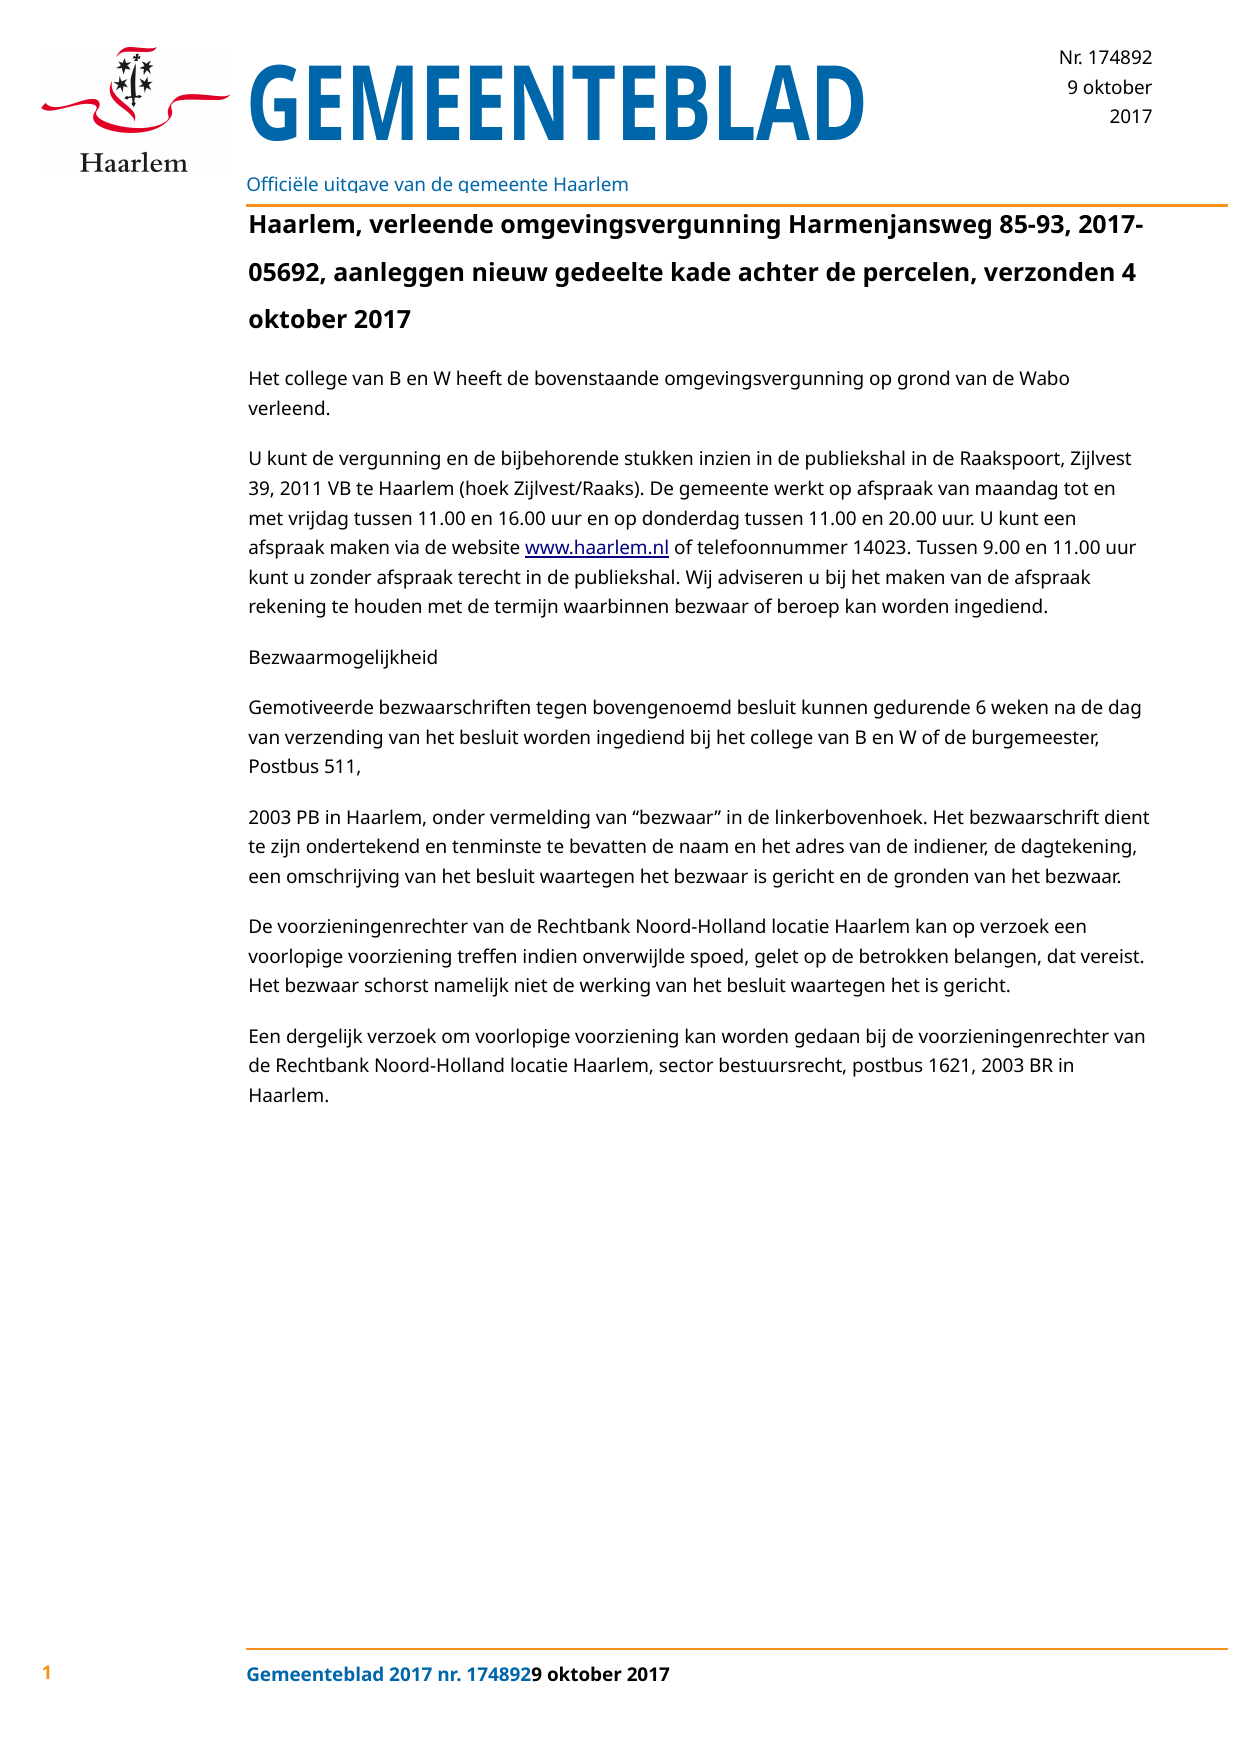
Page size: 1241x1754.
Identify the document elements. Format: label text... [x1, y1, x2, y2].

text U kunt de vergunning en de bijbehorende stukken inzien in de publiekshal in de Raakspoort, Zijlvest 39, 2011 VB te Haarlem (hoek Zijlvest/Raaks). De gemeente werkt op afspraak van maandag tot en met vrijdag tussen 11.00 en 16.00 uur en op donderdag tussen 11.00 en 20.00 uur. U kunt een afspraak maken via de website www.haarlem.nl of telefoonnummer 14023. Tussen 9.00 en 11.00 uur kunt u zonder afspraak terecht in de publiekshal. Wij adviseren u bij het maken van de afspraak rekening te houden met de termijn waarbinnen bezwaar of beroep kan worden ingediend. [248, 446, 1152, 619]
text Gemotiveerde bezwaarschriften tegen bovengenoemd besluit kunnen gedurende 6 weken na de dag van verzending van het besluit worden ingediend bij het college van B en W of de burgemeester, Postbus 511, [248, 694, 1152, 779]
text De voorzieningenrechter van de Rechtbank Noord-Holland locatie Haarlem kan op verzoek een voorlopige voorziening treffen indien onverwijlde spoed, gelet op de betrokken belangen, dat vereist. Het bezwaar schorst namelijk niet de werking van het besluit waartegen het is gericht. [248, 913, 1152, 998]
text 2003 PB in Haarlem, onder vermelding van “bezwaar” in de linkerbovenhoek. Het bezwaarschrift dient te zijn ondertekend en tenminste te bevatten de naam en het adres van de indiener, de dagtekening, een omschrijving van het besluit waartegen het bezwaar is gericht en de gronden van het bezwaar. [248, 804, 1152, 889]
picture [41, 47, 231, 172]
text Haarlem, verleende omgevingsvergunning Harmenjansweg 85-93, 2017-05692, aanleggen nieuw gedeelte kade achter de percelen, verzonden 4 oktober 2017 [248, 207, 1152, 336]
text Bezwaarmogelijkheid [248, 644, 1152, 669]
text Een dergelijk verzoek om voorlopige voorziening kan worden gedaan bij de voorzieningenrechter van de Rechtbank Noord-Holland locatie Haarlem, sector bestuursrecht, postbus 1621, 2003 BR in Haarlem. [248, 1023, 1152, 1108]
text Het college van B en W heeft de bovenstaande omgevingsvergunning op grond van de Wabo verleend. [248, 366, 1152, 421]
